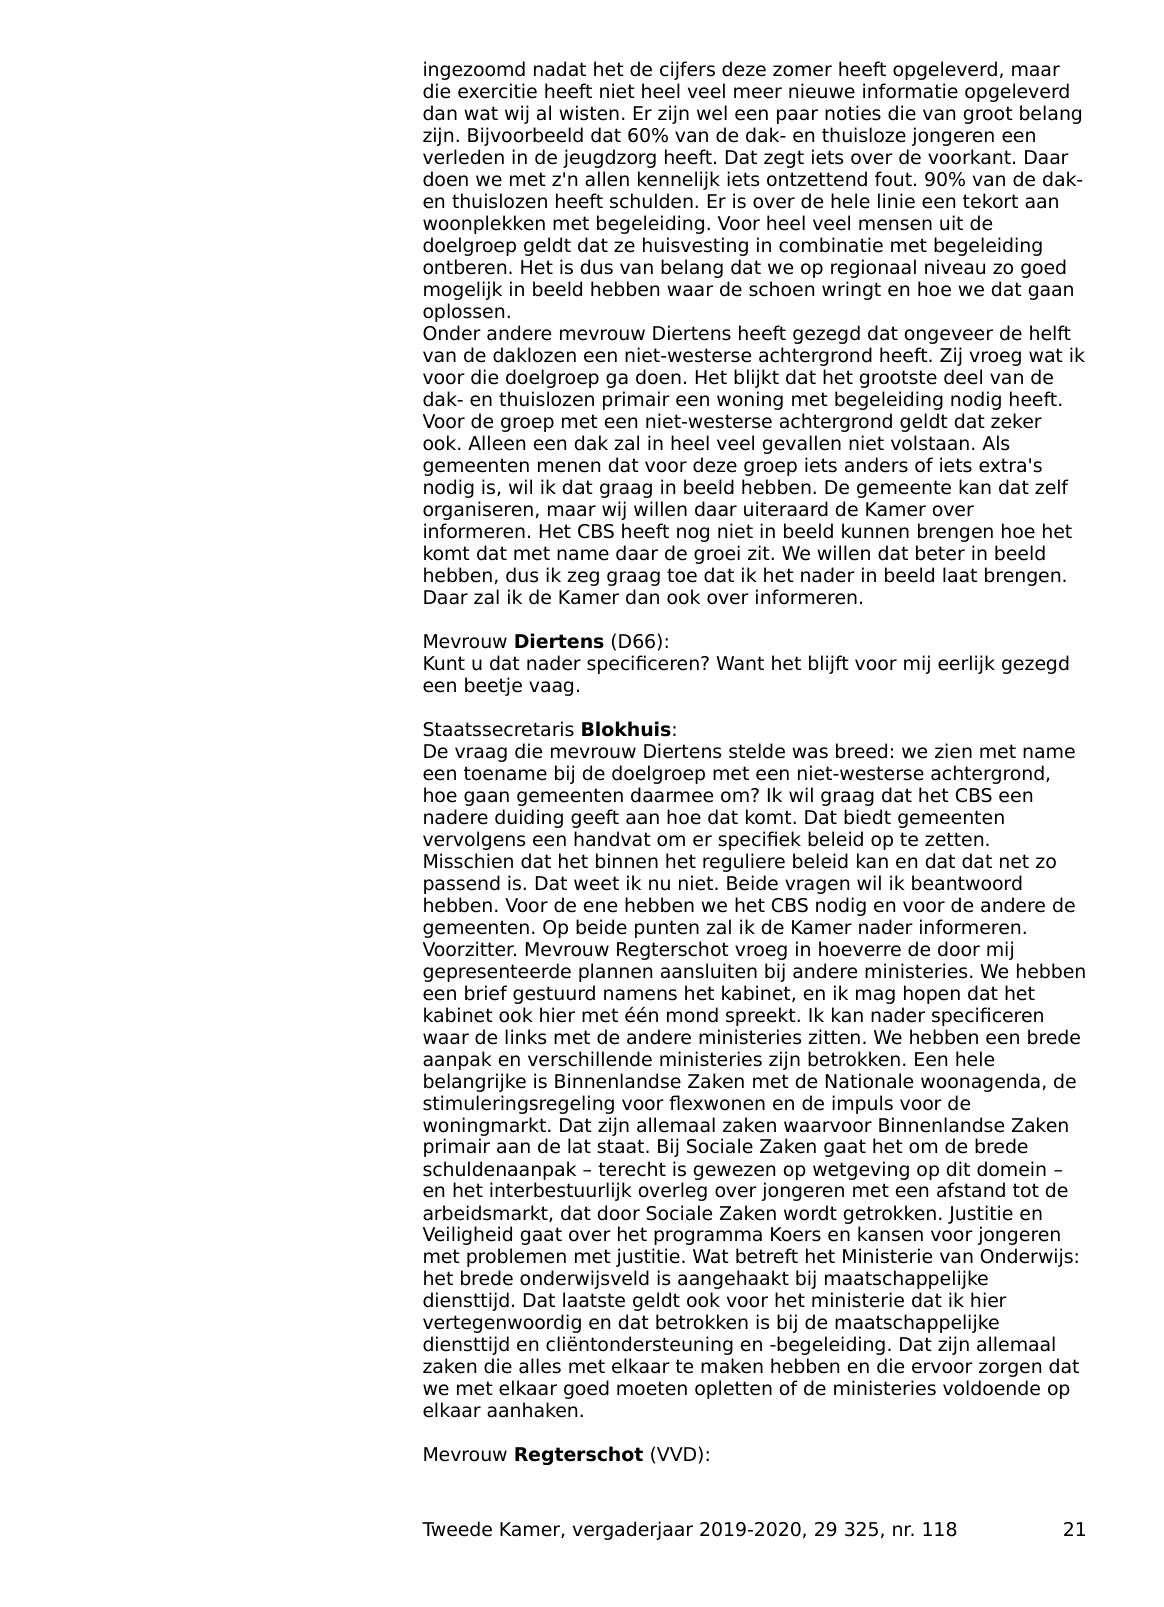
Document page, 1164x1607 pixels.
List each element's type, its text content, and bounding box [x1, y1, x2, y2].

text Mevrouw Regterschot (VVD): [422, 1444, 1087, 1466]
text ingezoomd nadat het de cijfers deze zomer heeft opgeleverd, maar die exercitie heeft niet heel veel meer nieuwe informatie opgeleverd dan wat wij al wisten. Er zijn wel een paar noties die van groot belang zijn. Bijvoorbeeld dat 60% van de dak- en thuisloze jongeren een verleden in de jeugdzorg heeft. Dat zegt iets over de voorkant. Daar doen we met z'n allen kennelijk iets ontzettend fout. 90% van de dak- en thuislozen heeft schulden. Er is over de hele linie een tekort aan woonplekken met begeleiding. Voor heel veel mensen uit de doelgroep geldt dat ze huisvesting in combinatie met begeleiding ontberen. Het is dus van belang dat we op regionaal niveau zo goed mogelijk in beeld hebben waar de schoen wringt en hoe we dat gaan oplossen. [422, 59, 1087, 323]
text Onder andere mevrouw Diertens heeft gezegd dat ongeveer de helft van de daklozen een niet-westerse achtergrond heeft. Zij vroeg wat ik voor die doelgroep ga doen. Het blijkt dat het grootste deel van de dak- en thuislozen primair een woning met begeleiding nodig heeft. Voor de groep met een niet-westerse achtergrond geldt dat zeker ook. Alleen een dak zal in heel veel gevallen niet volstaan. Als gemeenten menen dat voor deze groep iets anders of iets extra's nodig is, wil ik dat graag in beeld hebben. De gemeente kan dat zelf organiseren, maar wij willen daar uiteraard de Kamer over informeren. Het CBS heeft nog niet in beeld kunnen brengen hoe het komt dat met name daar de groei zit. We willen dat beter in beeld hebben, dus ik zeg graag toe dat ik het nader in beeld laat brengen. Daar zal ik de Kamer dan ook over informeren. [422, 323, 1087, 608]
text Kunt u dat nader specificeren? Want het blijft voor mij eerlijk gezegd een beetje vaag. [422, 653, 1087, 697]
text Staatssecretaris Blokhuis: [422, 719, 1087, 741]
text Mevrouw Diertens (D66): [422, 631, 1087, 653]
text Voorzitter. Mevrouw Regterschot vroeg in hoeverre de door mij gepresenteerde plannen aansluiten bij andere ministeries. We hebben een brief gestuurd namens het kabinet, en ik mag hopen dat het kabinet ook hier met één mond spreekt. Ik kan nader specificeren waar de links met de andere ministeries zitten. We hebben een brede aanpak en verschillende ministeries zijn betrokken. Een hele belangrijke is Binnenlandse Zaken met de Nationale woonagenda, de stimuleringsregeling voor flexwonen en de impuls voor de woningmarkt. Dat zijn allemaal zaken waarvoor Binnenlandse Zaken primair aan de lat staat. Bij Sociale Zaken gaat het om de brede schuldenaanpak – terecht is gewezen op wetgeving op dit domein – en het interbestuurlijk overleg over jongeren met een afstand tot de arbeidsmarkt, dat door Sociale Zaken wordt getrokken. Justitie en Veiligheid gaat over het programma Koers en kansen voor jongeren met problemen met justitie. Wat betreft het Ministerie van Onderwijs: het brede onderwijsveld is aangehaakt bij maatschappelijke diensttijd. Dat laatste geldt ook voor het ministerie dat ik hier vertegenwoordig en dat betrokken is bij de maatschappelijke diensttijd en cliëntondersteuning en -begeleiding. Dat zijn allemaal zaken die alles met elkaar te maken hebben en die ervoor zorgen dat we met elkaar goed moeten opletten of de ministeries voldoende op elkaar aanhaken. [422, 939, 1087, 1422]
text De vraag die mevrouw Diertens stelde was breed: we zien met name een toename bij de doelgroep met een niet-westerse achtergrond, hoe gaan gemeenten daarmee om? Ik wil graag dat het CBS een nadere duiding geeft aan hoe dat komt. Dat biedt gemeenten vervolgens een handvat om er specifiek beleid op te zetten. Misschien dat het binnen het reguliere beleid kan en dat dat net zo passend is. Dat weet ik nu niet. Beide vragen wil ik beantwoord hebben. Voor de ene hebben we het CBS nodig en voor de andere de gemeenten. Op beide punten zal ik de Kamer nader informeren. [422, 741, 1087, 939]
